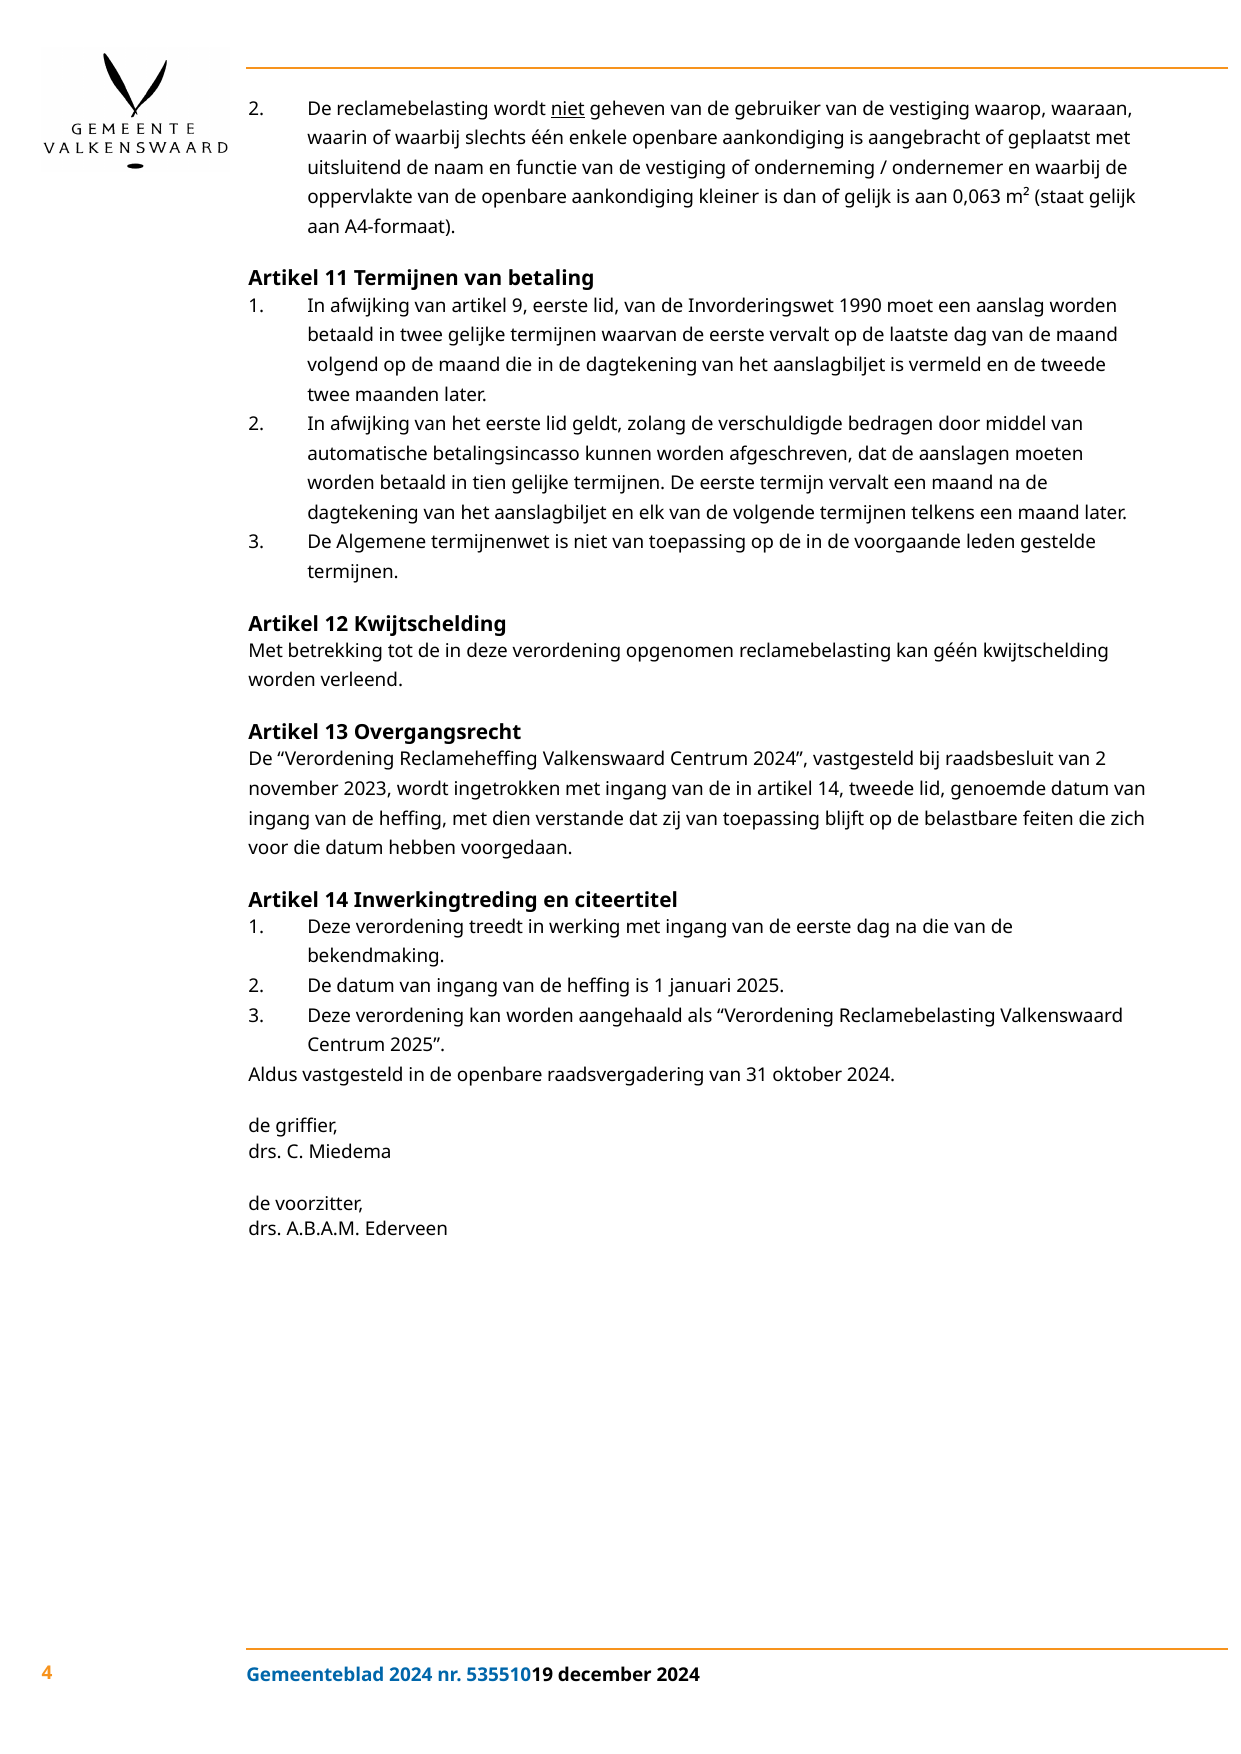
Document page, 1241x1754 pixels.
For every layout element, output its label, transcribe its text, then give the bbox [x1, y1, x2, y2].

list Deze verordening treedt in werking met ingang van de eerste dag na die van de bekendmaking. [248, 913, 1152, 968]
text de griffier, [248, 1112, 1152, 1138]
list Deze verordening kan worden aangehaald als “Verordening Reclamebelasting Valkenswaard Centrum 2025”. [248, 1002, 1152, 1057]
list De Algemene termijnenwet is niet van toepassing op de in de voorgaande leden gestelde termijnen. [248, 529, 1152, 584]
text Artikel 12 Kwijtschelding [248, 609, 1152, 637]
text drs. A.B.A.M. Ederveen [248, 1215, 1152, 1241]
text Aldus vastgesteld in de openbare raadsvergadering van 31 oktober 2024. [248, 1061, 1152, 1087]
list In afwijking van het eerste lid geldt, zolang de verschuldigde bedragen door middel van automatische betalingsincasso kunnen worden afgeschreven, dat de aanslagen moeten worden betaald in tien gelijke termijnen. De eerste termijn vervalt een maand na de dagtekening van het aanslagbiljet en elk van de volgende termijnen telkens een maand later. [248, 410, 1152, 525]
list De datum van ingang van de heffing is 1 januari 2025. [248, 972, 1152, 998]
text drs. C. Miedema [248, 1138, 1152, 1164]
text Artikel 11 Termijnen van betaling [248, 263, 1152, 292]
text Artikel 14 Inwerkingtreding en citeertitel [248, 885, 1152, 913]
text De “Verordening Reclameheffing Valkenswaard Centrum 2024”, vastgesteld bij raadsbesluit van 2 november 2023, wordt ingetrokken met ingang van de in artikel 14, tweede lid, genoemde datum van ingang van de heffing, met dien verstande dat zij van toepassing blijft op de belastbare feiten die zich voor die datum hebben voorgedaan. [248, 746, 1152, 860]
text Met betrekking tot de in deze verordening opgenomen reclamebelasting kan géén kwijtschelding worden verleend. [248, 637, 1152, 692]
text de voorzitter, [248, 1190, 1152, 1215]
picture [41, 47, 231, 172]
text Artikel 13 Overgangsrecht [248, 717, 1152, 746]
list De reclamebelasting wordt niet geheven van de gebruiker van de vestiging waarop, waaraan, waarin of waarbij slechts één enkele openbare aankondiging is aangebracht of geplaatst met uitsluitend de naam en functie van de vestiging of onderneming / ondernemer en waarbij de oppervlakte van de openbare aankondiging kleiner is dan of gelijk is aan 0,063 m² (staat gelijk aan A4-formaat). [248, 95, 1152, 239]
list In afwijking van artikel 9, eerste lid, van de Invorderingswet 1990 moet een aanslag worden betaald in twee gelijke termijnen waarvan de eerste vervalt op de laatste dag van de maand volgend op de maand die in de dagtekening van het aanslagbiljet is vermeld en de tweede twee maanden later. [248, 292, 1152, 406]
